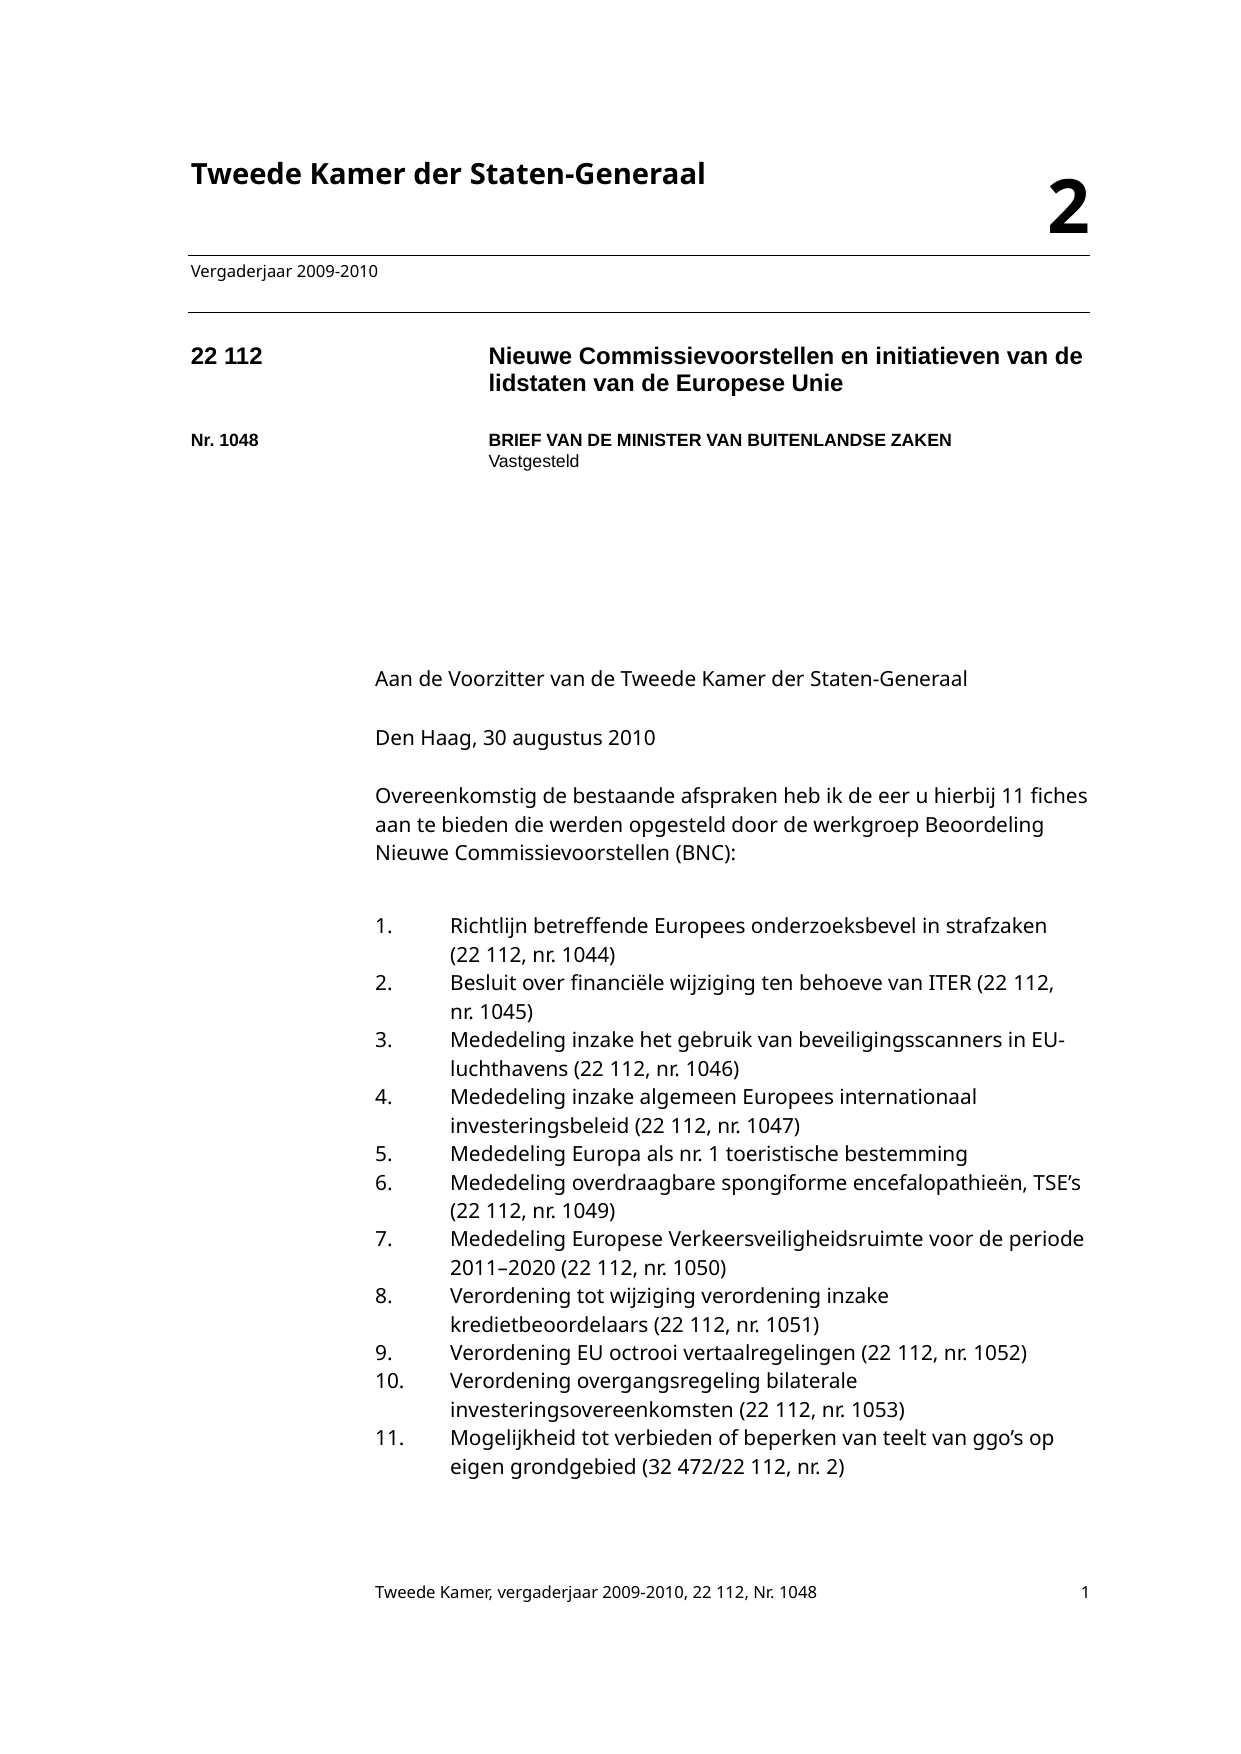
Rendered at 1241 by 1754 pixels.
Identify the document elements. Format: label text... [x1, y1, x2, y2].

table_cell [188, 313, 485, 339]
table_cell 22 112 [188, 339, 485, 427]
list Mededeling overdraagbare spongiforme encefalopathieën, TSE’s (22 112, nr. 1049) [375, 1168, 1090, 1224]
list Verordening tot wijziging verordening inzake kredietbeoordelaars (22 112, nr. 1051) [375, 1281, 1090, 1338]
table_cell BRIEF VAN DE MINISTER VAN BUITENLANDSE ZAKEN Vastgesteld [485, 427, 1090, 546]
list Verordening EU octrooi vertaalregelingen (22 112, nr. 1052) [375, 1338, 1090, 1367]
list Richtlijn betreffende Europees onderzoeksbevel in strafzaken (22 112, nr. 1044) [375, 912, 1090, 968]
table_header Tweede Kamer der Staten-Generaal [188, 150, 909, 255]
list Verordening overgangsregeling bilaterale investeringsovereenkomsten (22 112, nr. 1053) [375, 1367, 1090, 1423]
table_cell [485, 313, 1090, 339]
list Mededeling Europa als nr. 1 toeristische bestemming [375, 1139, 1090, 1168]
table_header 2 [910, 150, 1090, 255]
table_cell Vergaderjaar 2009-2010 [188, 256, 485, 312]
text Den Haag, 30 augustus 2010 [375, 723, 1090, 751]
text Overeenkomstig de bestaande afspraken heb ik de eer u hierbij 11 fiches aan te bieden die werden opgesteld door de werkgroep Beoordeling Nieuwe Commissievoorstellen (BNC): [375, 781, 1090, 867]
table_cell [485, 256, 1090, 312]
list Mogelijkheid tot verbieden of beperken van teelt van ggo’s op eigen grondgebied (32 472/22 112, nr. 2) [375, 1423, 1090, 1480]
list Mededeling Europese Verkeersveiligheidsruimte voor de periode 2011–2020 (22 112, nr. 1050) [375, 1224, 1090, 1281]
list Mededeling inzake algemeen Europees internationaal investeringsbeleid (22 112, nr. 1047) [375, 1082, 1090, 1139]
text Aan de Voorzitter van de Tweede Kamer der Staten-Generaal [375, 664, 1090, 693]
table_cell Nieuwe Commissievoorstellen en initiatieven van de lidstaten van de Europese Unie [485, 339, 1090, 427]
table_cell Nr. 1048 [188, 427, 485, 546]
list Besluit over financiële wijziging ten behoeve van ITER (22 112, nr. 1045) [375, 968, 1090, 1025]
list Mededeling inzake het gebruik van beveiligingsscanners in EU-luchthavens (22 112, nr. 1046) [375, 1025, 1090, 1082]
